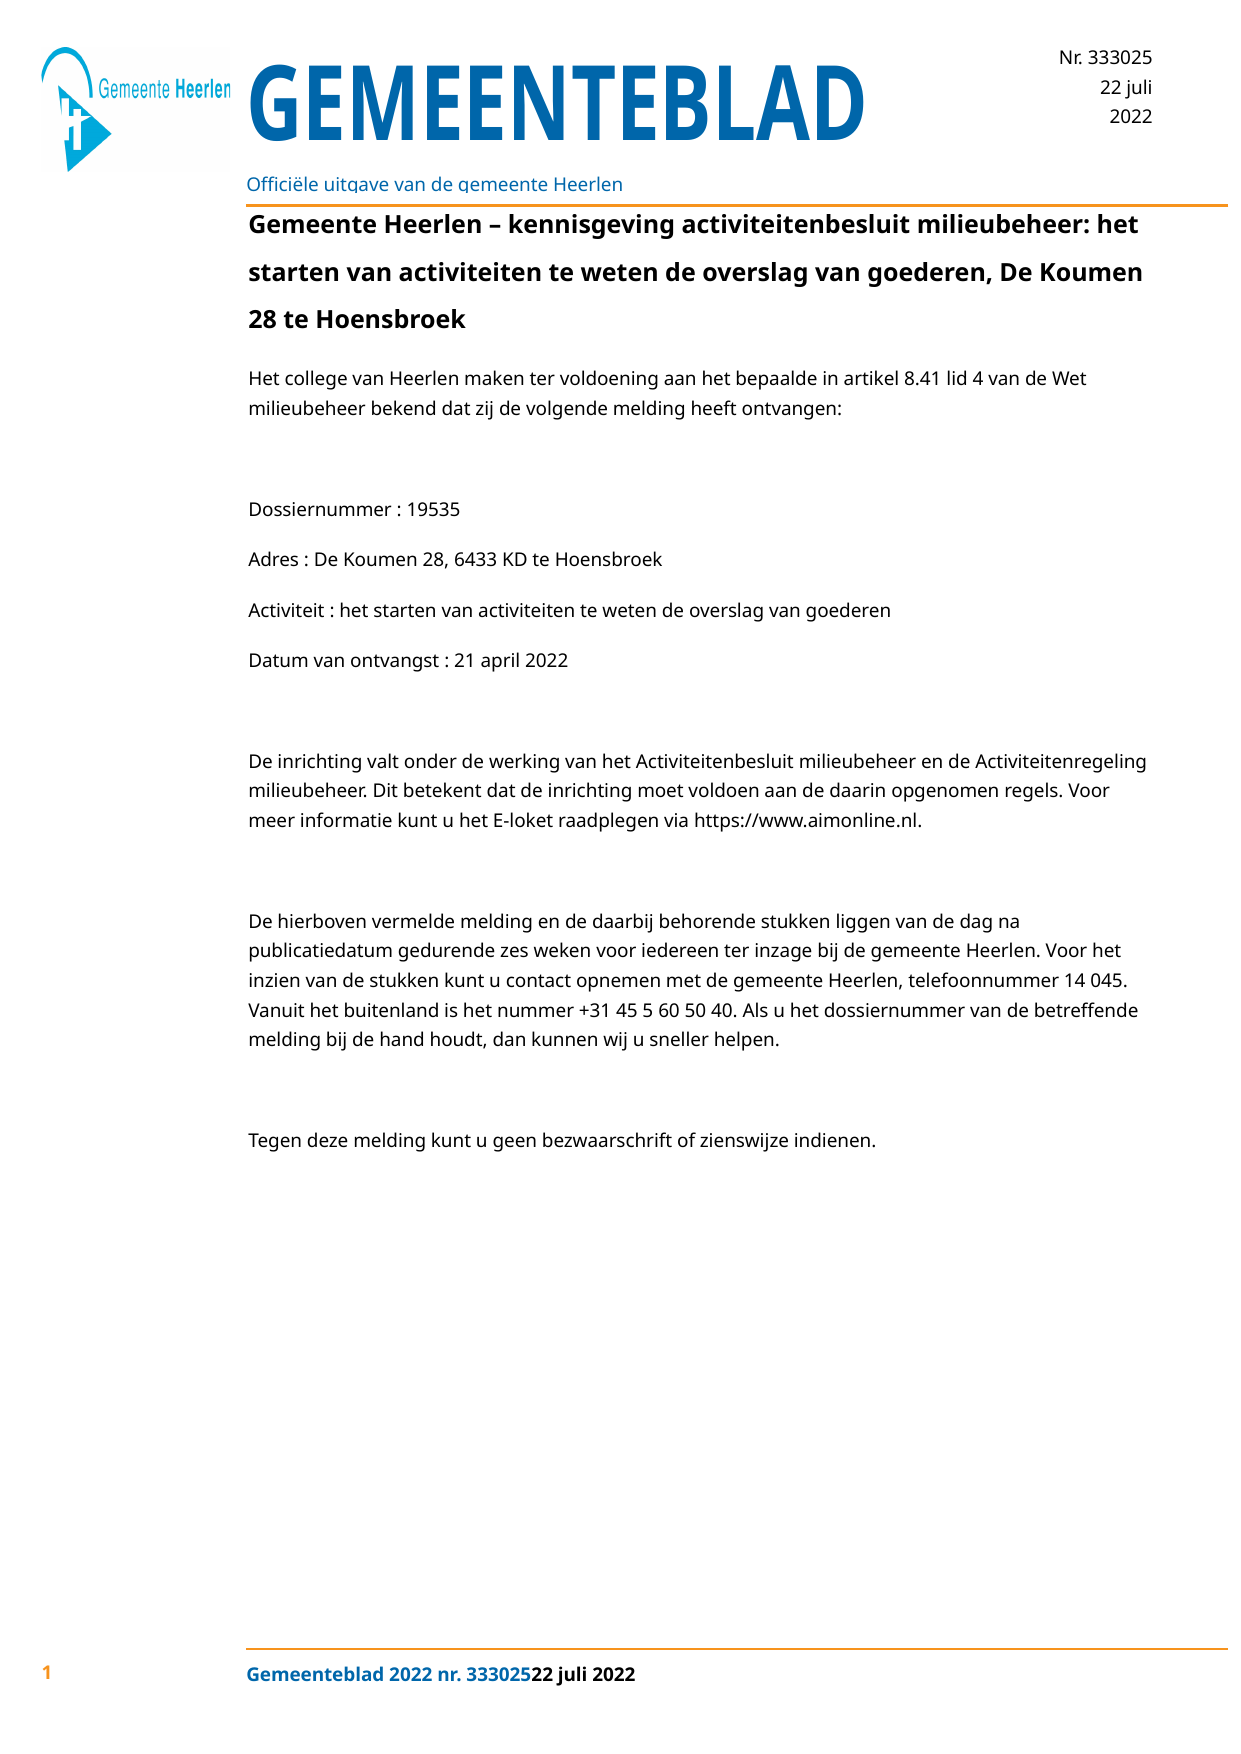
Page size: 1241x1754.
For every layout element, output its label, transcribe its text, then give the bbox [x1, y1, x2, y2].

picture [41, 47, 59, 70]
text Tegen deze melding kunt u geen bezwaarschrift of zienswijze indienen. [248, 1127, 1152, 1153]
text Activiteit : het starten van activiteiten te weten de overslag van goederen [248, 597, 1152, 622]
text Datum van ontvangst : 21 april 2022 [248, 647, 1152, 673]
text Gemeente Heerlen – kennisgeving activiteitenbesluit milieubeheer: het starten van activiteiten te weten de overslag van goederen, De Koumen 28 te Hoensbroek [248, 207, 1152, 336]
text De hierboven vermelde melding en de daarbij behorende stukken liggen van de dag na publicatiedatum gedurende zes weken voor iedereen ter inzage bij de gemeente Heerlen. Voor het inzien van de stukken kunt u contact opnemen met de gemeente Heerlen, telefoonnummer 14 045. Vanuit het buitenland is het nummer +31 45 5 60 50 40. Als u het dossiernummer van de betreffende melding bij de hand houdt, dan kunnen wij u sneller helpen. [248, 908, 1152, 1052]
text Dossiernummer : 19535 [248, 496, 1152, 522]
text De inrichting valt onder de werking van het Activiteitenbesluit milieubeheer en de Activiteitenregeling milieubeheer. Dit betekent dat de inrichting moet voldoen aan de daarin opgenomen regels. Voor meer informatie kunt u het E-loket raadplegen via https://www.aimonline.nl. [248, 748, 1152, 833]
text Adres : De Koumen 28, 6433 KD te Hoensbroek [248, 546, 1152, 572]
text Het college van Heerlen maken ter voldoening aan het bepaalde in artikel 8.41 lid 4 van de Wet milieubeheer bekend dat zij de volgende melding heeft ontvangen: [248, 366, 1152, 421]
picture [41, 47, 231, 172]
